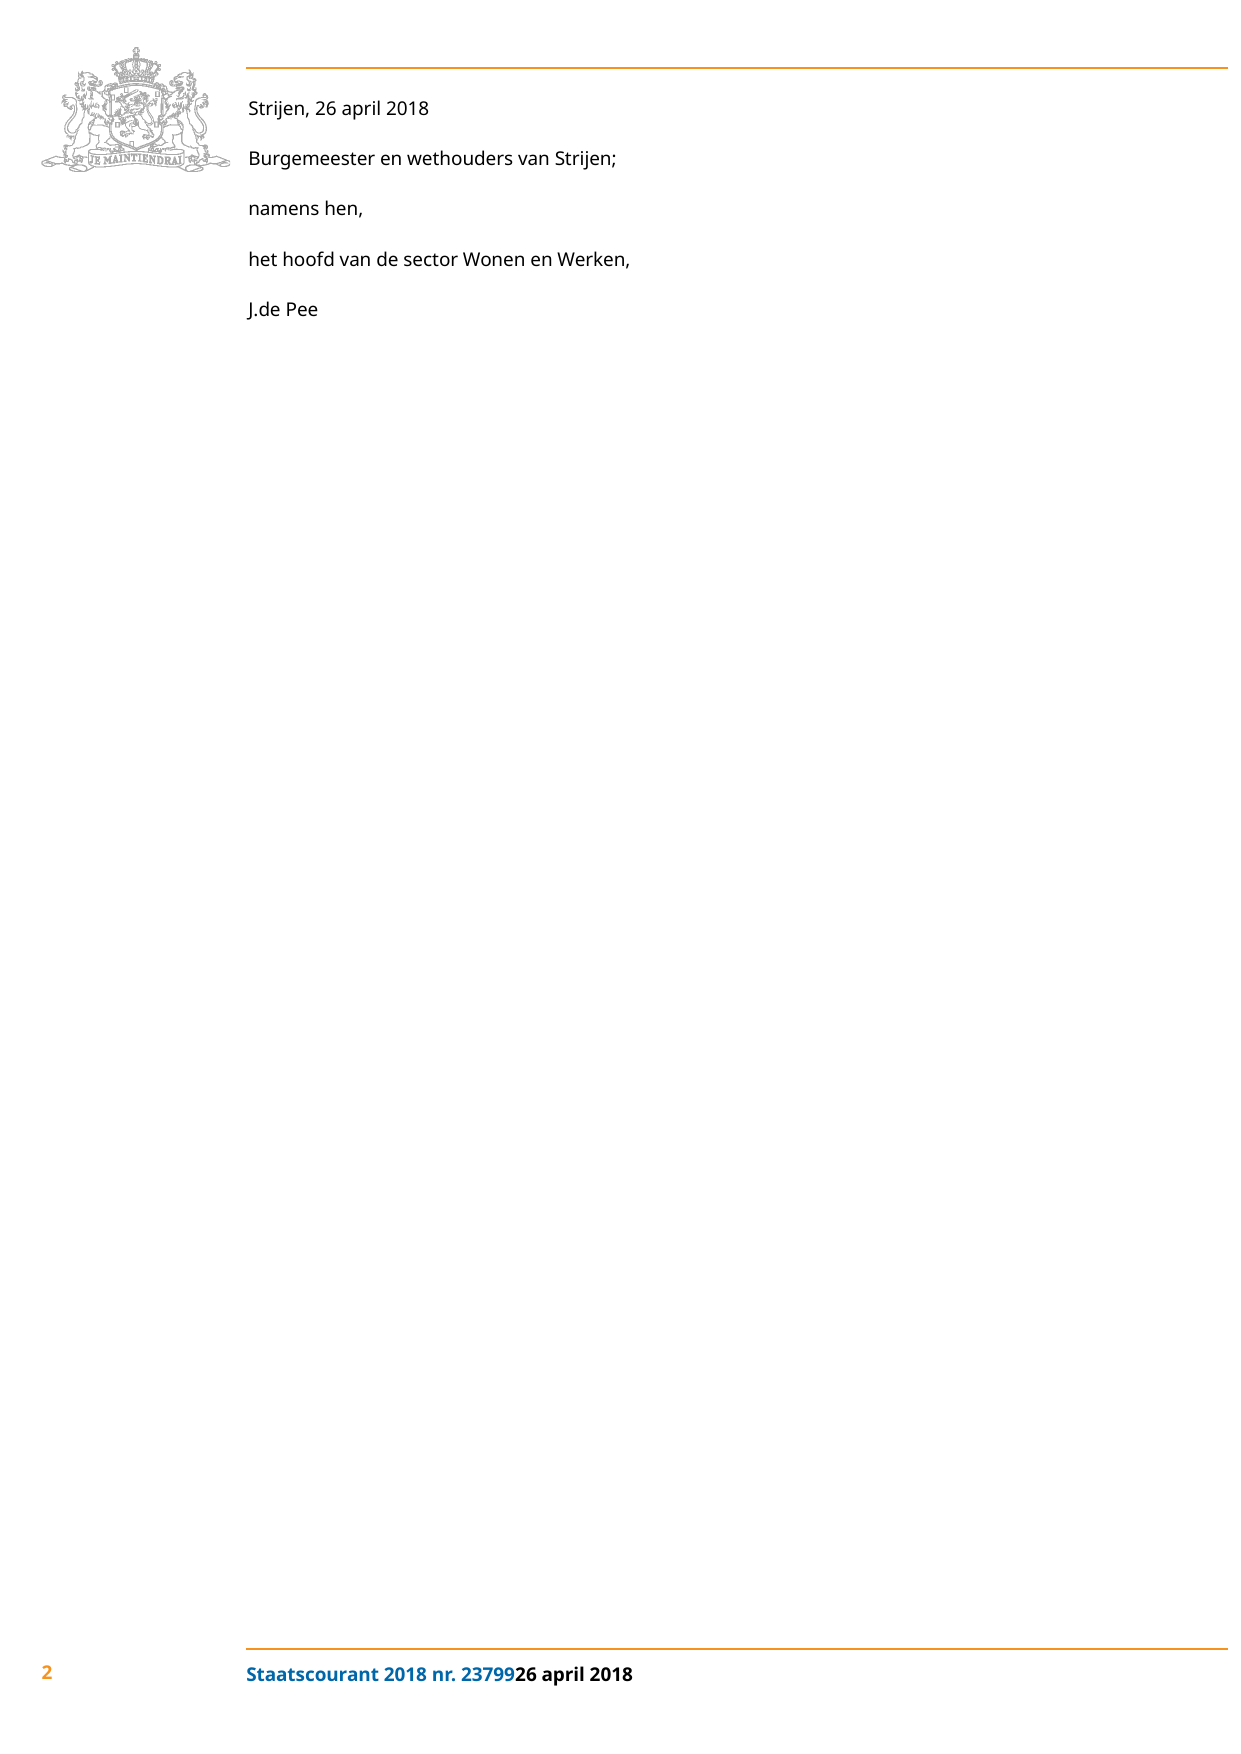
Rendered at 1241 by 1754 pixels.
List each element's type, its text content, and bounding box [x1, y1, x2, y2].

text Strijen, 26 april 2018 [248, 95, 1152, 121]
picture [41, 47, 231, 172]
text J.de Pee [248, 296, 1152, 322]
text namens hen, [248, 196, 1152, 221]
text het hoofd van de sector Wonen en Werken, [248, 246, 1152, 272]
text Burgemeester en wethouders van Strijen; [248, 145, 1152, 171]
